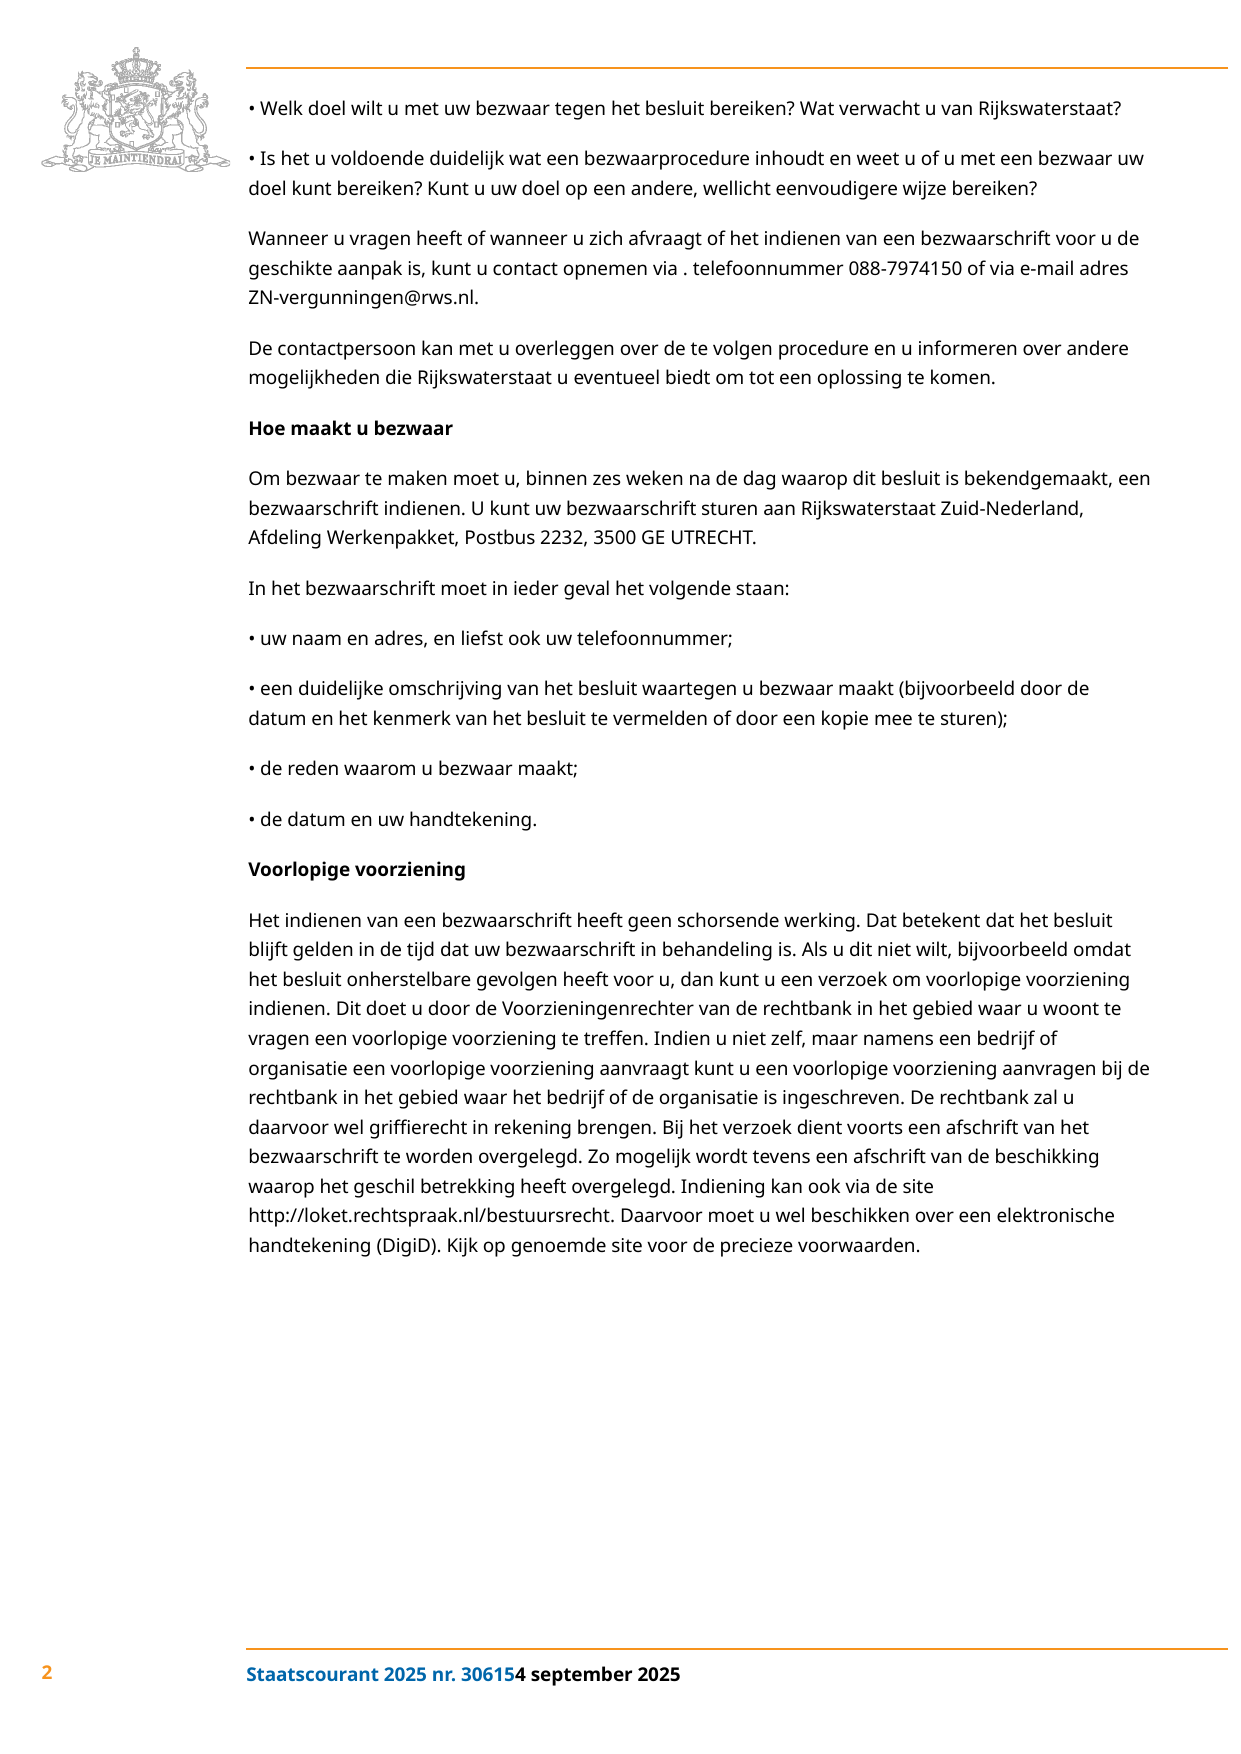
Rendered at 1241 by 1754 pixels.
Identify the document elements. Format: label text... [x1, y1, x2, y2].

text In het bezwaarschrift moet in ieder geval het volgende staan: [248, 575, 1152, 601]
text Om bezwaar te maken moet u, binnen zes weken na de dag waarop dit besluit is bekendgemaakt, een bezwaarschrift indienen. U kunt uw bezwaarschrift sturen aan Rijkswaterstaat Zuid-Nederland, Afdeling Werkenpakket, Postbus 2232, 3500 GE UTRECHT. [248, 465, 1152, 550]
text • de reden waarom u bezwaar maakt; [248, 756, 1152, 781]
text Hoe maakt u bezwaar [248, 415, 1152, 441]
text • Is het u voldoende duidelijk wat een bezwaarprocedure inhoudt en weet u of u met een bezwaar uw doel kunt bereiken? Kunt u uw doel op een andere, wellicht eenvoudigere wijze bereiken? [248, 145, 1152, 201]
text Voorlopige voorziening [248, 856, 1152, 882]
text Wanneer u vragen heeft of wanneer u zich afvraagt of het indienen van een bezwaarschrift voor u de geschikte aanpak is, kunt u contact opnemen via . telefoonnummer 088-7974150 of via e-mail adres ZN-vergunningen@rws.nl. [248, 225, 1152, 310]
text • Welk doel wilt u met uw bezwaar tegen het besluit bereiken? Wat verwacht u van Rijkswaterstaat? [248, 95, 1152, 121]
text Het indienen van een bezwaarschrift heeft geen schorsende werking. Dat betekent dat het besluit blijft gelden in de tijd dat uw bezwaarschrift in behandeling is. Als u dit niet wilt, bijvoorbeeld omdat het besluit onherstelbare gevolgen heeft voor u, dan kunt u een verzoek om voorlopige voorziening indienen. Dit doet u door de Voorzieningenrechter van de rechtbank in het gebied waar u woont te vragen een voorlopige voorziening te treffen. Indien u niet zelf, maar namens een bedrijf of organisatie een voorlopige voorziening aanvraagt kunt u een voorlopige voorziening aanvragen bij de rechtbank in het gebied waar het bedrijf of de organisatie is ingeschreven. De rechtbank zal u daarvoor wel griffierecht in rekening brengen. Bij het verzoek dient voorts een afschrift van het bezwaarschrift te worden overgelegd. Zo mogelijk wordt tevens een afschrift van de beschikking waarop het geschil betrekking heeft overgelegd. Indiening kan ook via de site http://loket.rechtspraak.nl/bestuursrecht. Daarvoor moet u wel beschikken over een elektronische handtekening (DigiD). Kijk op genoemde site voor de precieze voorwaarden. [248, 907, 1152, 1258]
text • een duidelijke omschrijving van het besluit waartegen u bezwaar maakt (bijvoorbeeld door de datum en het kenmerk van het besluit te vermelden of door een kopie mee te sturen); [248, 676, 1152, 731]
text De contactpersoon kan met u overleggen over de te volgen procedure en u informeren over andere mogelijkheden die Rijkswaterstaat u eventueel biedt om tot een oplossing te komen. [248, 335, 1152, 390]
text • de datum en uw handtekening. [248, 806, 1152, 832]
text • uw naam en adres, en liefst ook uw telefoonnummer; [248, 625, 1152, 651]
picture [41, 47, 231, 172]
